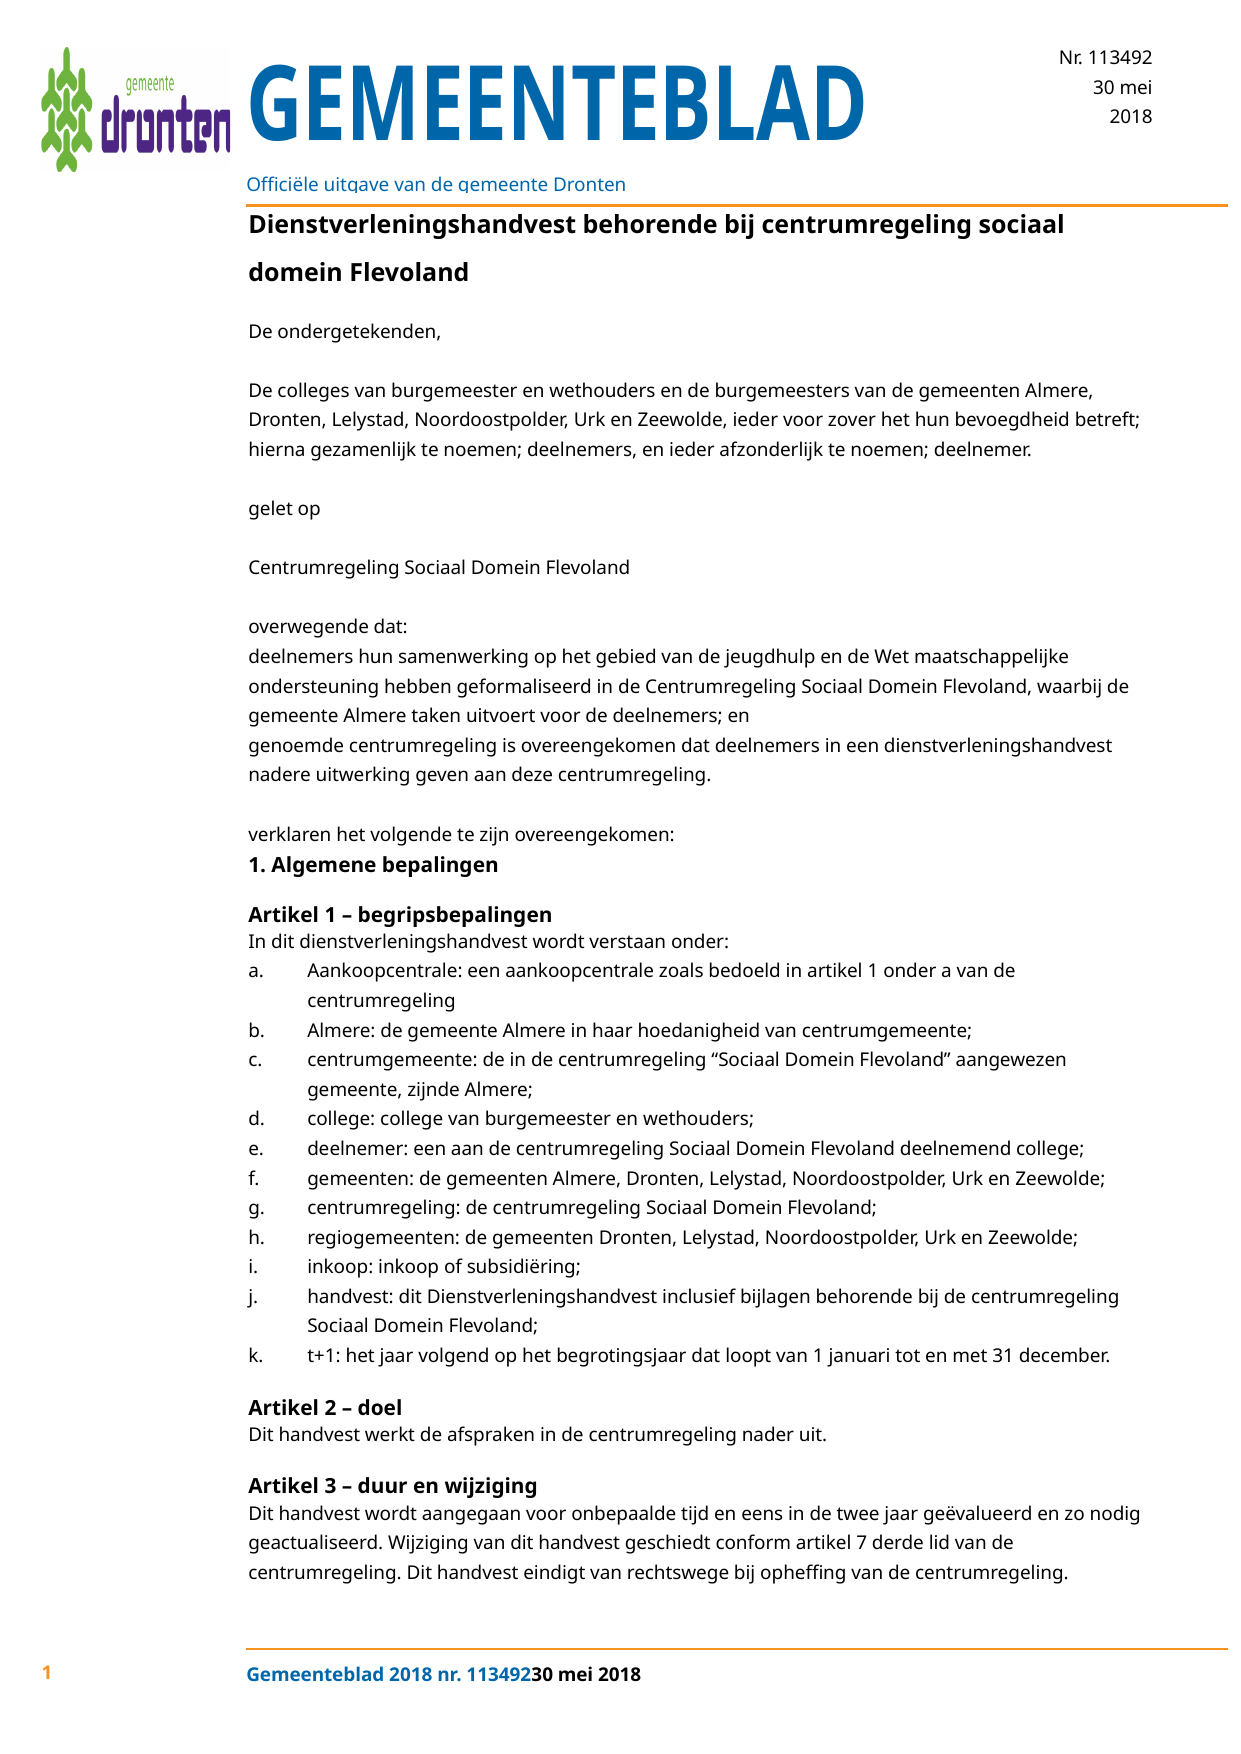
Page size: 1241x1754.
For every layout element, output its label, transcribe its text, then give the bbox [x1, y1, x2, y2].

text genoemde centrumregeling is overeengekomen dat deelnemers in een dienstverleningshandvest nadere uitwerking geven aan deze centrumregeling. [248, 732, 1152, 787]
list centrumregeling: de centrumregeling Sociaal Domein Flevoland; [248, 1194, 1152, 1220]
picture [41, 47, 231, 172]
text Artikel 1 – begripsbepalingen [248, 900, 1152, 928]
text Artikel 2 – doel [248, 1393, 1152, 1421]
text De colleges van burgemeester en wethouders en de burgemeesters van de gemeenten Almere, Dronten, Lelystad, Noordoostpolder, Urk en Zeewolde, ieder voor zover het hun bevoegdheid betreft; [248, 377, 1152, 432]
list college: college van burgemeester en wethouders; [248, 1106, 1152, 1131]
text Dienstverleningshandvest behorende bij centrumregeling sociaal domein Flevoland [248, 207, 1152, 288]
list gemeenten: de gemeenten Almere, Dronten, Lelystad, Noordoostpolder, Urk en Zeewolde; [248, 1165, 1152, 1191]
text verklaren het volgende te zijn overeengekomen: [248, 821, 1152, 847]
list regiogemeenten: de gemeenten Dronten, Lelystad, Noordoostpolder, Urk en Zeewolde; [248, 1224, 1152, 1250]
text 1. Algemene bepalingen [248, 850, 1152, 879]
text deelnemers hun samenwerking op het gebied van de jeugdhulp en de Wet maatschappelijke ondersteuning hebben geformaliseerd in de Centrumregeling Sociaal Domein Flevoland, waarbij de gemeente Almere taken uitvoert voor de deelnemers; en [248, 643, 1152, 728]
list centrumgemeente: de in de centrumregeling “Sociaal Domein Flevoland” aangewezen gemeente, zijnde Almere; [248, 1046, 1152, 1102]
text gelet op [248, 495, 1152, 521]
text Dit handvest wordt aangegaan voor onbepaalde tijd en eens in de twee jaar geëvalueerd en zo nodig geactualiseerd. Wijziging van dit handvest geschiedt conform artikel 7 derde lid van de centrumregeling. Dit handvest eindigt van rechtswege bij opheffing van de centrumregeling. [248, 1500, 1152, 1585]
text overwegende dat: [248, 614, 1152, 639]
text hierna gezamenlijk te noemen; deelnemers, en ieder afzonderlijk te noemen; deelnemer. [248, 436, 1152, 462]
list Aankoopcentrale: een aankoopcentrale zoals bedoeld in artikel 1 onder a van de centrumregeling [248, 958, 1152, 1013]
text De ondergetekenden, [248, 318, 1152, 344]
list t+1: het jaar volgend op het begrotingsjaar dat loopt van 1 januari tot en met 31 december. [248, 1342, 1152, 1368]
text Dit handvest werkt de afspraken in de centrumregeling nader uit. [248, 1421, 1152, 1447]
list inkoop: inkoop of subsidiëring; [248, 1253, 1152, 1279]
list deelnemer: een aan de centrumregeling Sociaal Domein Flevoland deelnemend college; [248, 1135, 1152, 1161]
text In dit dienstverleningshandvest wordt verstaan onder: [248, 928, 1152, 954]
list handvest: dit Dienstverleningshandvest inclusief bijlagen behorende bij de centrumregeling Sociaal Domein Flevoland; [248, 1283, 1152, 1338]
list Almere: de gemeente Almere in haar hoedanigheid van centrumgemeente; [248, 1017, 1152, 1043]
text Centrumregeling Sociaal Domein Flevoland [248, 554, 1152, 580]
text Artikel 3 – duur en wijziging [248, 1472, 1152, 1500]
